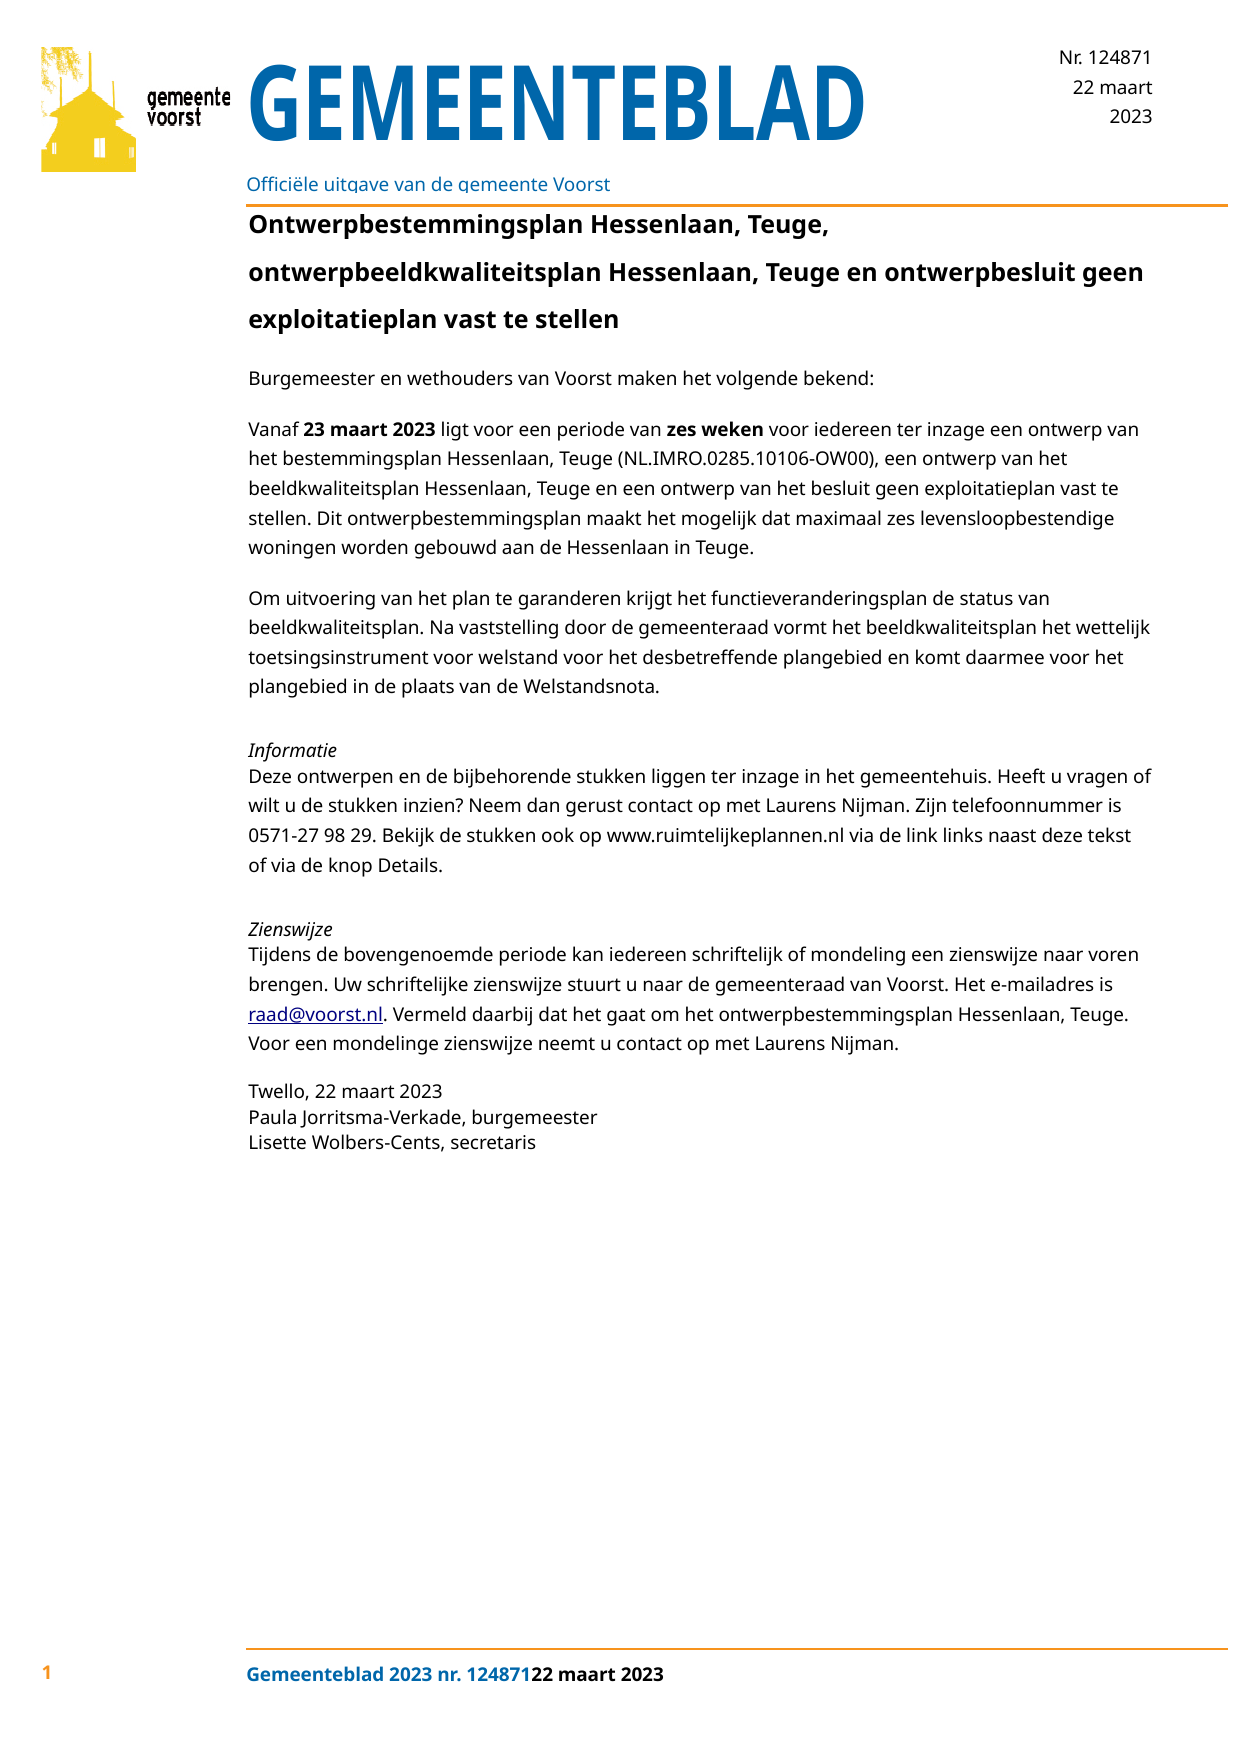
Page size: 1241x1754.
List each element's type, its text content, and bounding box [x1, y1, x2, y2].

text Deze ontwerpen en de bijbehorende stukken liggen ter inzage in het gemeentehuis. Heeft u vragen of wilt u de stukken inzien? Neem dan gerust contact op met Laurens Nijman. Zijn telefoonnummer is 0571-27 98 29. Bekijk de stukken ook op www.ruimtelijkeplannen.nl via de link links naast deze tekst of via de knop Details. [248, 763, 1152, 878]
text Burgemeester en wethouders van Voorst maken het volgende bekend: [248, 366, 1152, 391]
text Twello, 22 maart 2023 [248, 1078, 1152, 1104]
text Paula Jorritsma-Verkade, burgemeester [248, 1104, 1152, 1129]
picture [41, 47, 231, 172]
text Lisette Wolbers-Cents, secretaris [248, 1129, 1152, 1155]
text Vanaf 23 maart 2023 ligt voor een periode van zes weken voor iedereen ter inzage een ontwerp van het bestemmingsplan Hessenlaan, Teuge (NL.IMRO.0285.10106-OW00), een ontwerp van het beeldkwaliteitsplan Hessenlaan, Teuge en een ontwerp van het besluit geen exploitatieplan vast te stellen. Dit ontwerpbestemmingsplan maakt het mogelijk dat maximaal zes levensloopbestendige woningen worden gebouwd aan de Hessenlaan in Teuge. [248, 416, 1152, 560]
text Om uitvoering van het plan te garanderen krijgt het functieveranderingsplan de status van beeldkwaliteitsplan. Na vaststelling door de gemeenteraad vormt het beeldkwaliteitsplan het wettelijk toetsingsinstrument voor welstand voor het desbetreffende plangebied en komt daarmee voor het plangebied in de plaats van de Welstandsnota. [248, 585, 1152, 699]
text Zienswijze [248, 916, 1152, 942]
text Informatie [248, 737, 1152, 763]
text Ontwerpbestemmingsplan Hessenlaan, Teuge, ontwerpbeeldkwaliteitsplan Hessenlaan, Teuge en ontwerpbesluit geen exploitatieplan vast te stellen [248, 207, 1152, 336]
text Tijdens de bovengenoemde periode kan iedereen schriftelijk of mondeling een zienswijze naar voren brengen. Uw schriftelijke zienswijze stuurt u naar de gemeenteraad van Voorst. Het e-mailadres is raad@voorst.nl. Vermeld daarbij dat het gaat om het ontwerpbestemmingsplan Hessenlaan, Teuge. Voor een mondelinge zienswijze neemt u contact op met Laurens Nijman. [248, 942, 1152, 1056]
